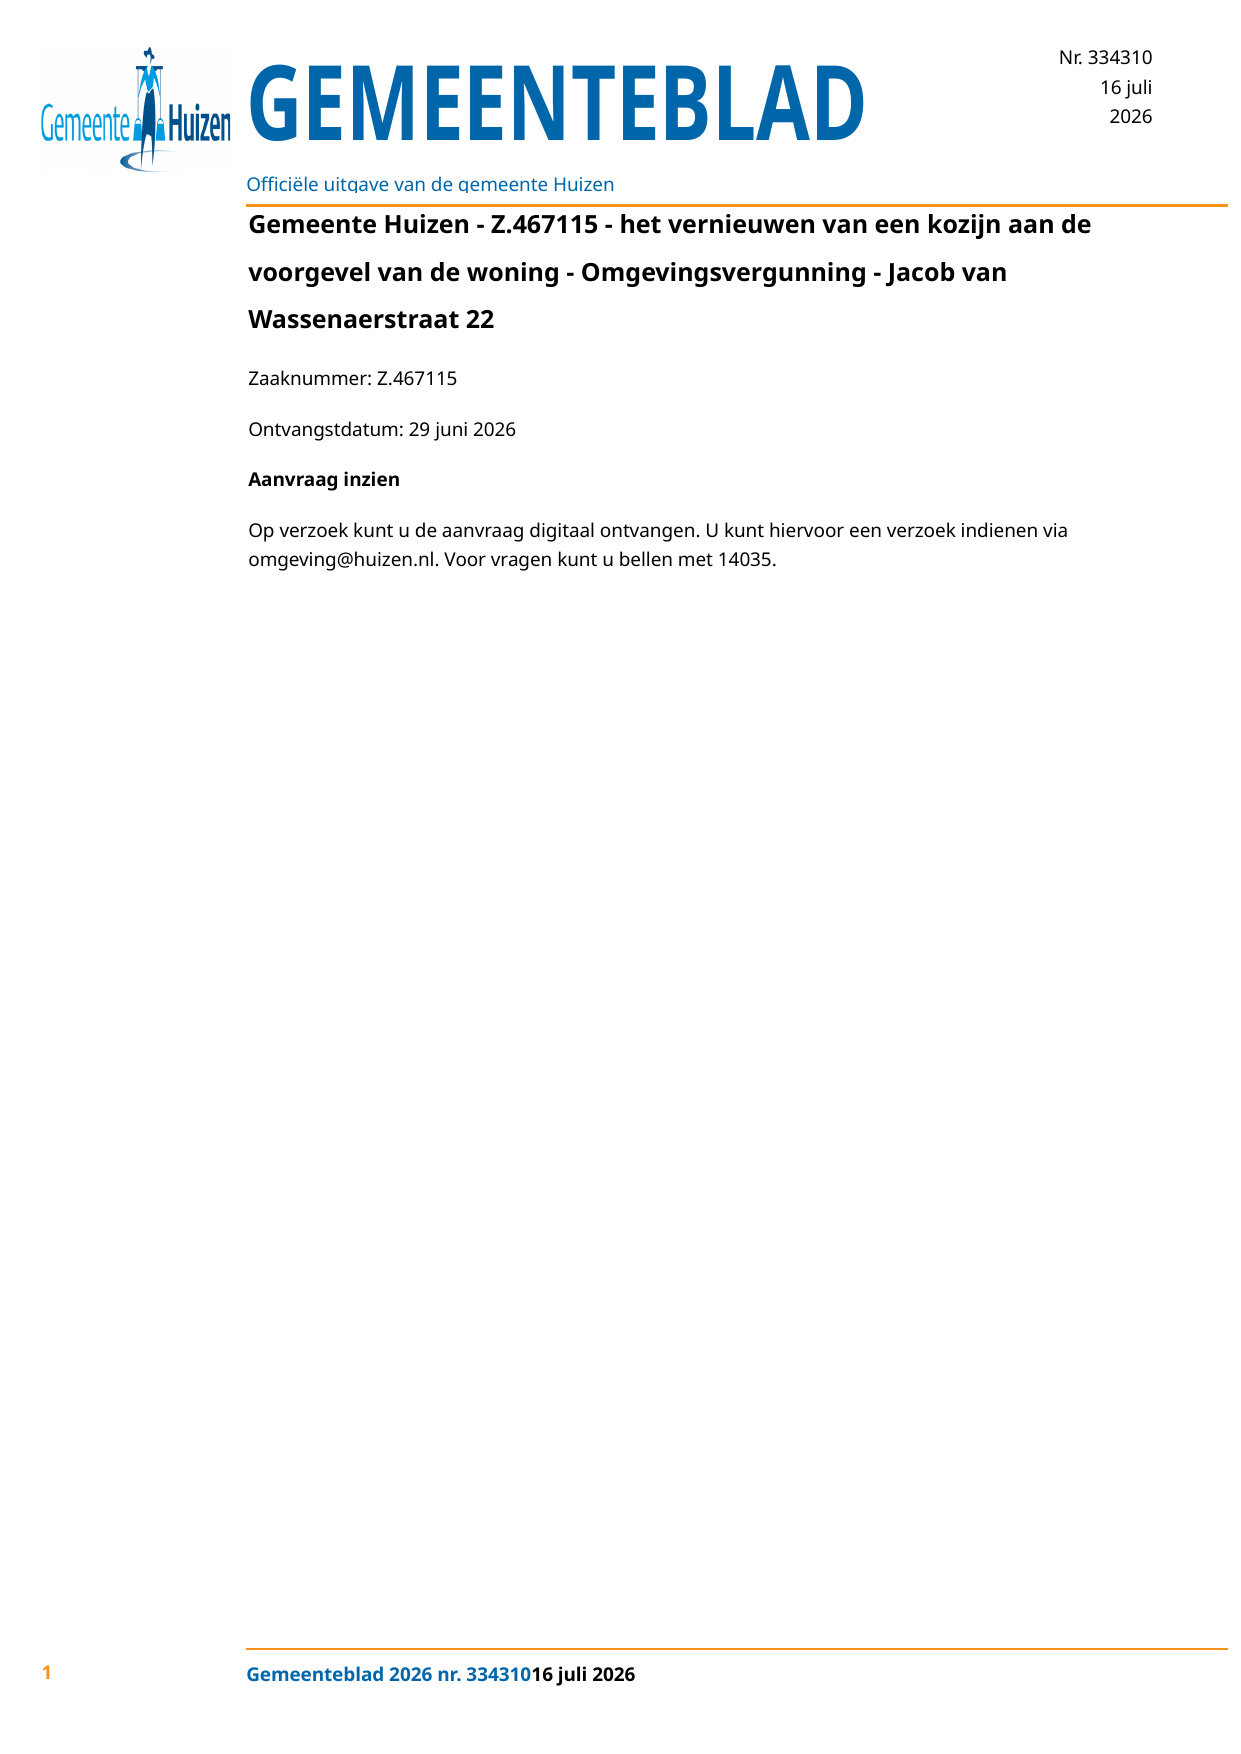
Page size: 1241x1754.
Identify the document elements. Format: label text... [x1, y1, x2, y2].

text Aanvraag inzien [248, 466, 1152, 492]
text Zaaknummer: Z.467115 [248, 366, 1152, 391]
picture [41, 47, 231, 172]
text Gemeente Huizen - Z.467115 - het vernieuwen van een kozijn aan de voorgevel van de woning - Omgevingsvergunning - Jacob van Wassenaerstraat 22 [248, 207, 1152, 336]
text Ontvangstdatum: 29 juni 2026 [248, 416, 1152, 442]
text Op verzoek kunt u de aanvraag digitaal ontvangen. U kunt hiervoor een verzoek indienen via omgeving@huizen.nl. Voor vragen kunt u bellen met 14035. [248, 517, 1152, 572]
